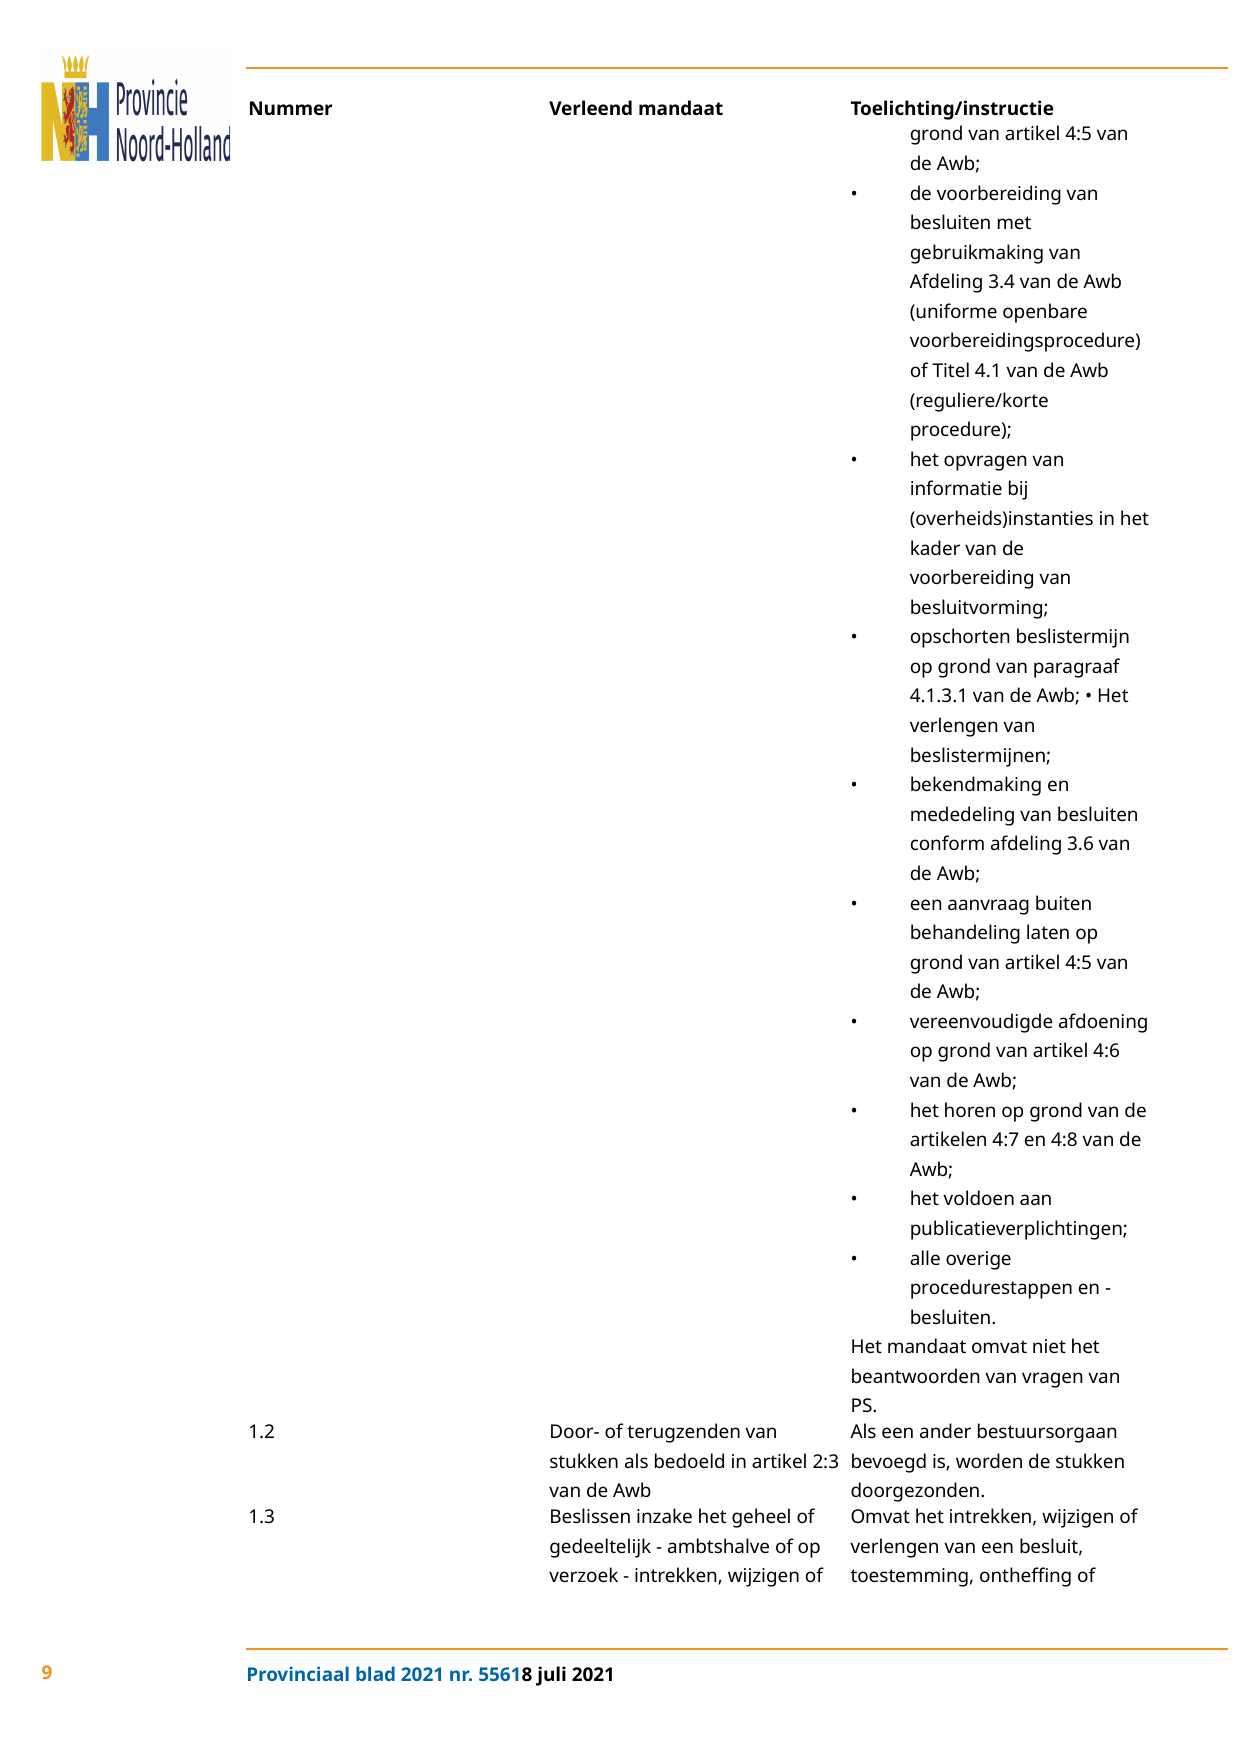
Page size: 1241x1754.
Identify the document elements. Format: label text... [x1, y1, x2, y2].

table_cell Als een ander bestuursorgaan bevoegd is, worden de stukken doorgezonden. [850, 1418, 1152, 1503]
table_cell grond van artikel 4:5 van de Awb; de voorbereiding van besluiten met gebruikmaking van Afdeling 3.4 van de Awb (uniforme openbare voorbereidingsprocedure) of Titel 4.1 van de Awb (reguliere/korte procedure); het opvragen van informatie bij (overheids)instanties in het kader van de voorbereiding van besluitvorming; opschorten beslistermijn op grond van paragraaf 4.1.3.1 van de Awb; • Het verlengen van beslistermijnen; bekendmaking en mededeling van besluiten conform afdeling 3.6 van de Awb; een aanvraag buiten behandeling laten op grond van artikel 4:5 van de Awb; vereenvoudigde afdoening op grond van artikel 4:6 van de Awb; het horen op grond van de artikelen 4:7 en 4:8 van de Awb; het voldoen aan publicatieverplichtingen; alle overige procedurestappen en -besluiten. Het mandaat omvat niet het beantwoorden van vragen van PS. [850, 121, 1152, 1418]
table_cell 1.3 [248, 1503, 549, 1588]
table_cell [248, 121, 549, 1418]
table_header Verleend mandaat [549, 95, 850, 121]
table_header Toelichting/instructie [850, 95, 1152, 121]
table_cell [549, 121, 850, 1418]
table_cell Door- of terugzenden van stukken als bedoeld in artikel 2:3 van de Awb [549, 1418, 850, 1503]
table_cell Omvat het intrekken, wijzigen of verlengen van een besluit, toestemming, ontheffing of [850, 1503, 1152, 1588]
table_cell 1.2 [248, 1418, 549, 1503]
picture [41, 47, 231, 172]
table_cell Beslissen inzake het geheel of gedeeltelijk - ambtshalve of op verzoek - intrekken, wijzigen of [549, 1503, 850, 1588]
table_header Nummer [248, 95, 549, 121]
